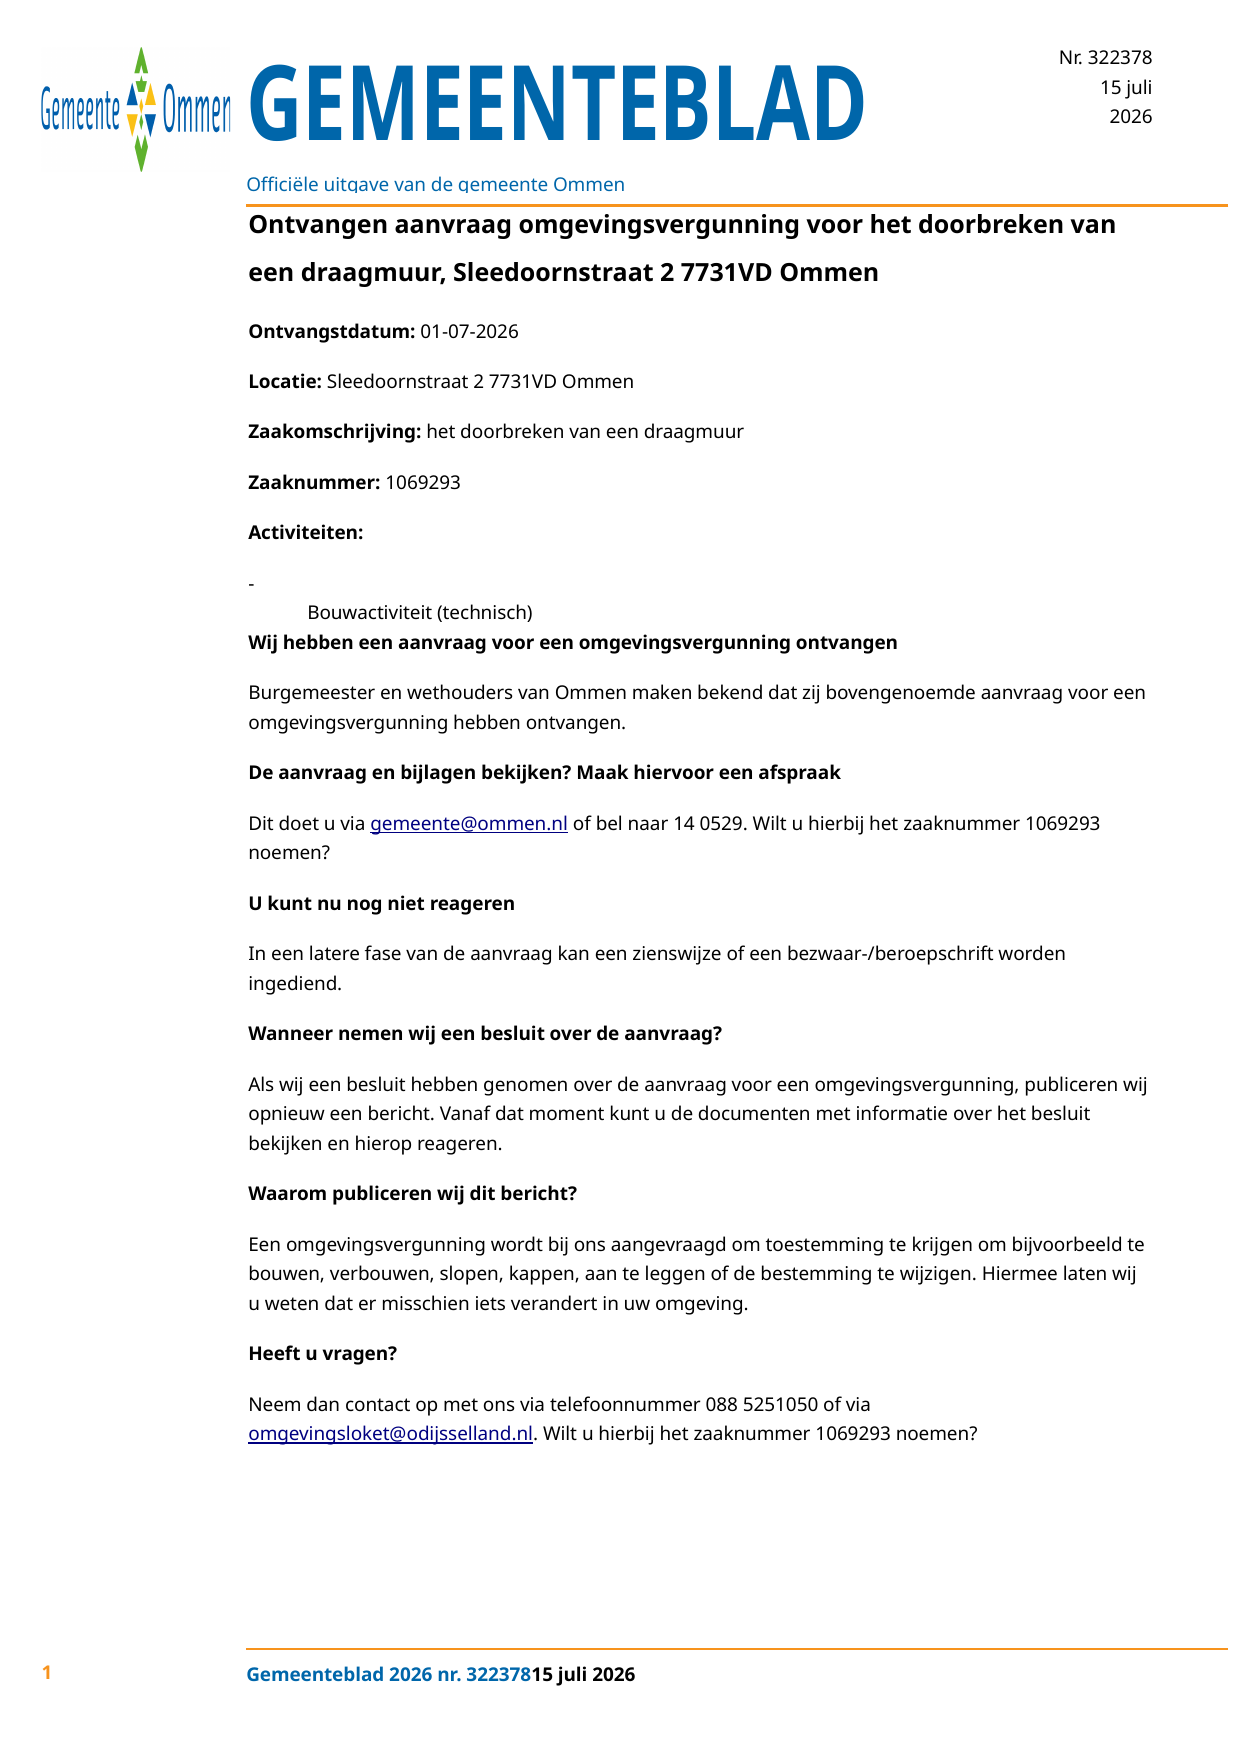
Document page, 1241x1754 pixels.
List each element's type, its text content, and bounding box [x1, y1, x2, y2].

text Locatie: Sleedoornstraat 2 7731VD Ommen [248, 368, 1152, 394]
list Bouwactiviteit (technisch) [248, 599, 1152, 625]
text Ontvangen aanvraag omgevingsvergunning voor het doorbreken van een draagmuur, Sleedoornstraat 2 7731VD Ommen [248, 207, 1152, 288]
text In een latere fase van de aanvraag kan een zienswijze of een bezwaar-/beroepschrift worden ingediend. [248, 940, 1152, 996]
text Neem dan contact op met ons via telefoonnummer 088 5251050 of via omgevingsloket@odijsselland.nl. Wilt u hierbij het zaaknummer 1069293 noemen? [248, 1391, 1152, 1446]
picture [41, 47, 231, 172]
text Heeft u vragen? [248, 1340, 1152, 1366]
text Wanneer nemen wij een besluit over de aanvraag? [248, 1020, 1152, 1046]
text Een omgevingsvergunning wordt bij ons aangevraagd om toestemming te krijgen om bijvoorbeeld te bouwen, verbouwen, slopen, kappen, aan te leggen of de bestemming te wijzigen. Hiermee laten wij u weten dat er misschien iets verandert in uw omgeving. [248, 1231, 1152, 1316]
text Zaakomschrijving: het doorbreken van een draagmuur [248, 419, 1152, 444]
text Als wij een besluit hebben genomen over de aanvraag voor een omgevingsvergunning, publiceren wij opnieuw een bericht. Vanaf dat moment kunt u de documenten met informatie over het besluit bekijken en hierop reageren. [248, 1071, 1152, 1156]
text Ontvangstdatum: 01-07-2026 [248, 318, 1152, 344]
text U kunt nu nog niet reageren [248, 890, 1152, 916]
text Dit doet u via gemeente@ommen.nl of bel naar 14 0529. Wilt u hierbij het zaaknummer 1069293 noemen? [248, 810, 1152, 865]
text Zaaknummer: 1069293 [248, 469, 1152, 495]
text Activiteiten: [248, 519, 1152, 545]
text De aanvraag en bijlagen bekijken? Maak hiervoor een afspraak [248, 759, 1152, 785]
text Waarom publiceren wij dit bericht? [248, 1180, 1152, 1206]
text Wij hebben een aanvraag voor een omgevingsvergunning ontvangen [248, 629, 1152, 655]
text Burgemeester en wethouders van Ommen maken bekend dat zij bovengenoemde aanvraag voor een omgevingsvergunning hebben ontvangen. [248, 679, 1152, 735]
